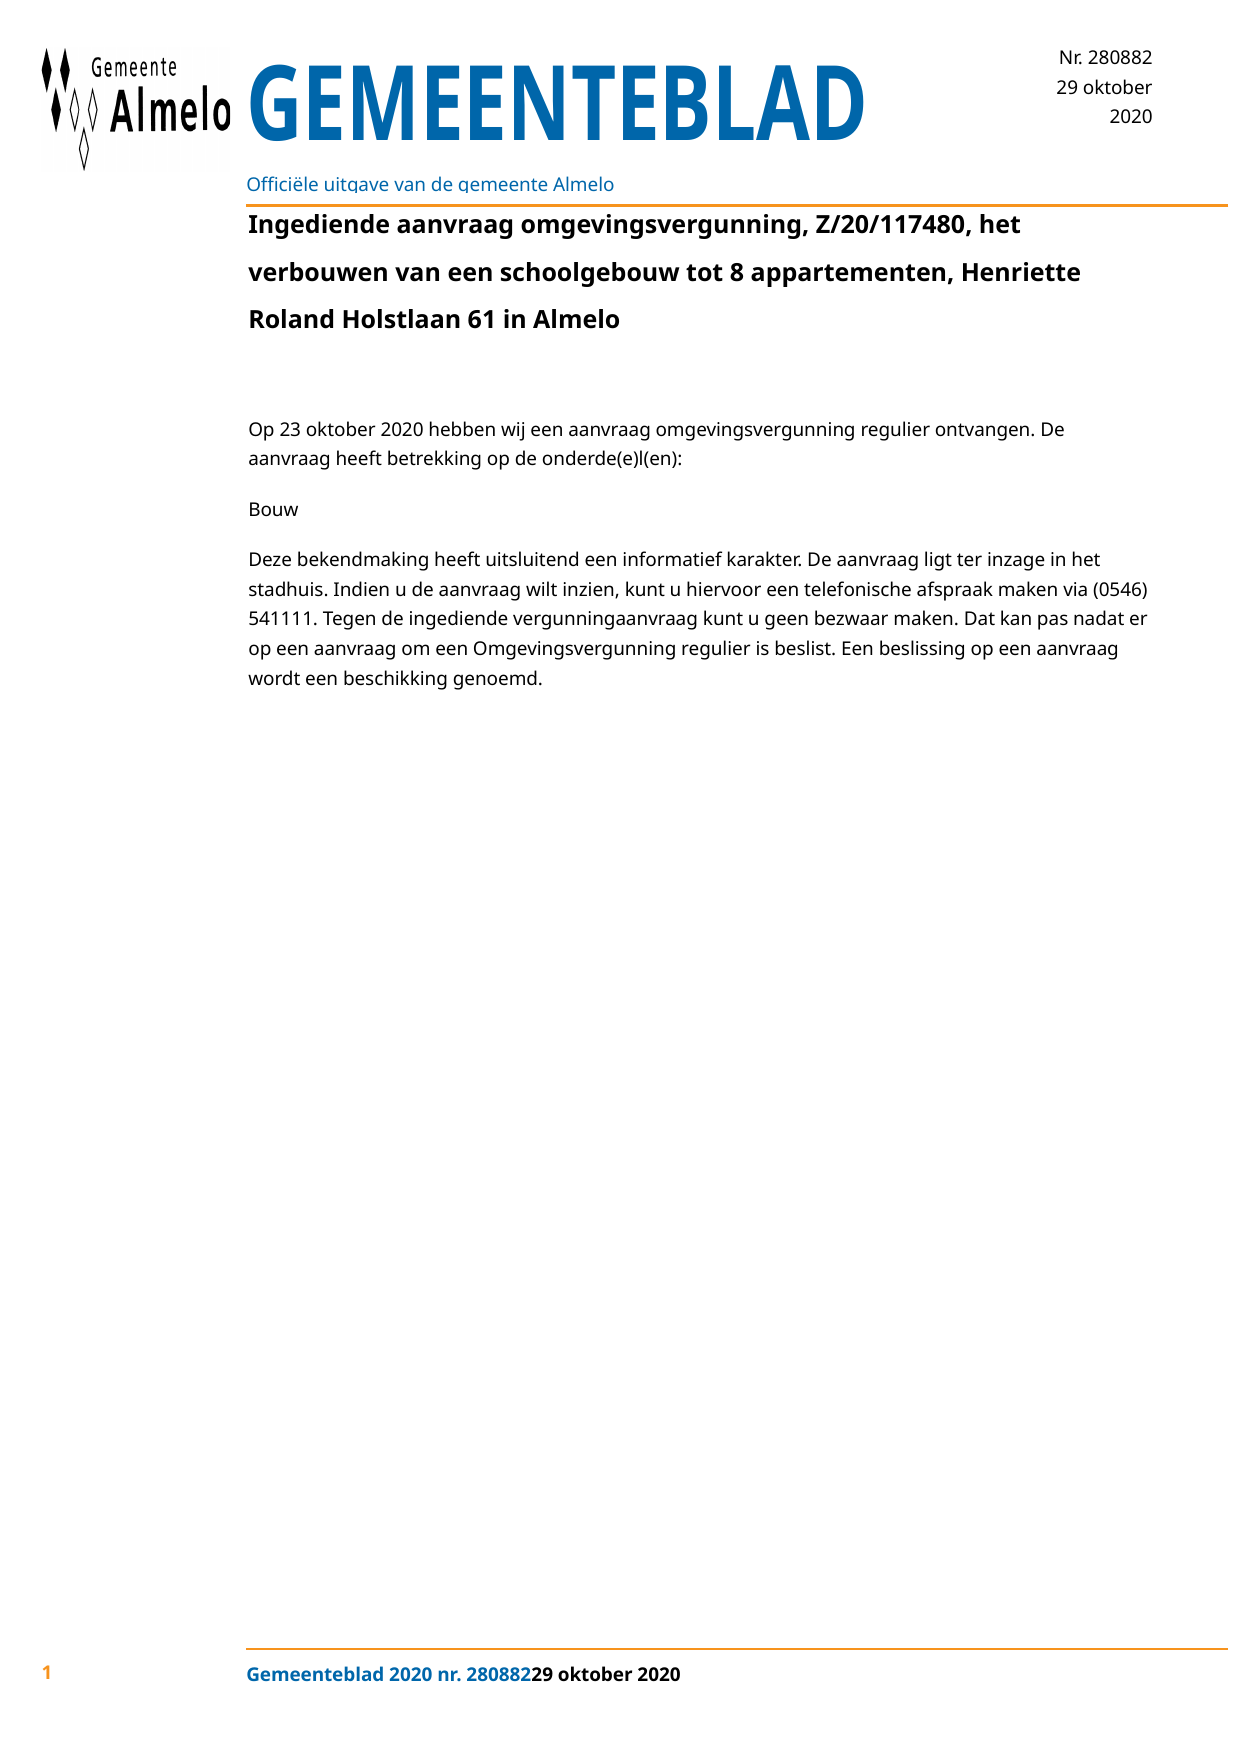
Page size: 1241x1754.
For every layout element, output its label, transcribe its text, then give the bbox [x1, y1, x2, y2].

text Op 23 oktober 2020 hebben wij een aanvraag omgevingsvergunning regulier ontvangen. De aanvraag heeft betrekking op de onderde(e)l(en): [248, 416, 1152, 471]
text Deze bekendmaking heeft uitsluitend een informatief karakter. De aanvraag ligt ter inzage in het stadhuis. Indien u de aanvraag wilt inzien, kunt u hiervoor een telefonische afspraak maken via (0546) 541111. Tegen de ingediende vergunningaanvraag kunt u geen bezwaar maken. Dat kan pas nadat er op een aanvraag om een Omgevingsvergunning regulier is beslist. Een beslissing op een aanvraag wordt een beschikking genoemd. [248, 546, 1152, 690]
text Ingediende aanvraag omgevingsvergunning, Z/20/117480, het verbouwen van een schoolgebouw tot 8 appartementen, Henriette Roland Holstlaan 61 in Almelo [248, 207, 1152, 336]
picture [41, 47, 231, 172]
text Bouw [248, 496, 1152, 522]
